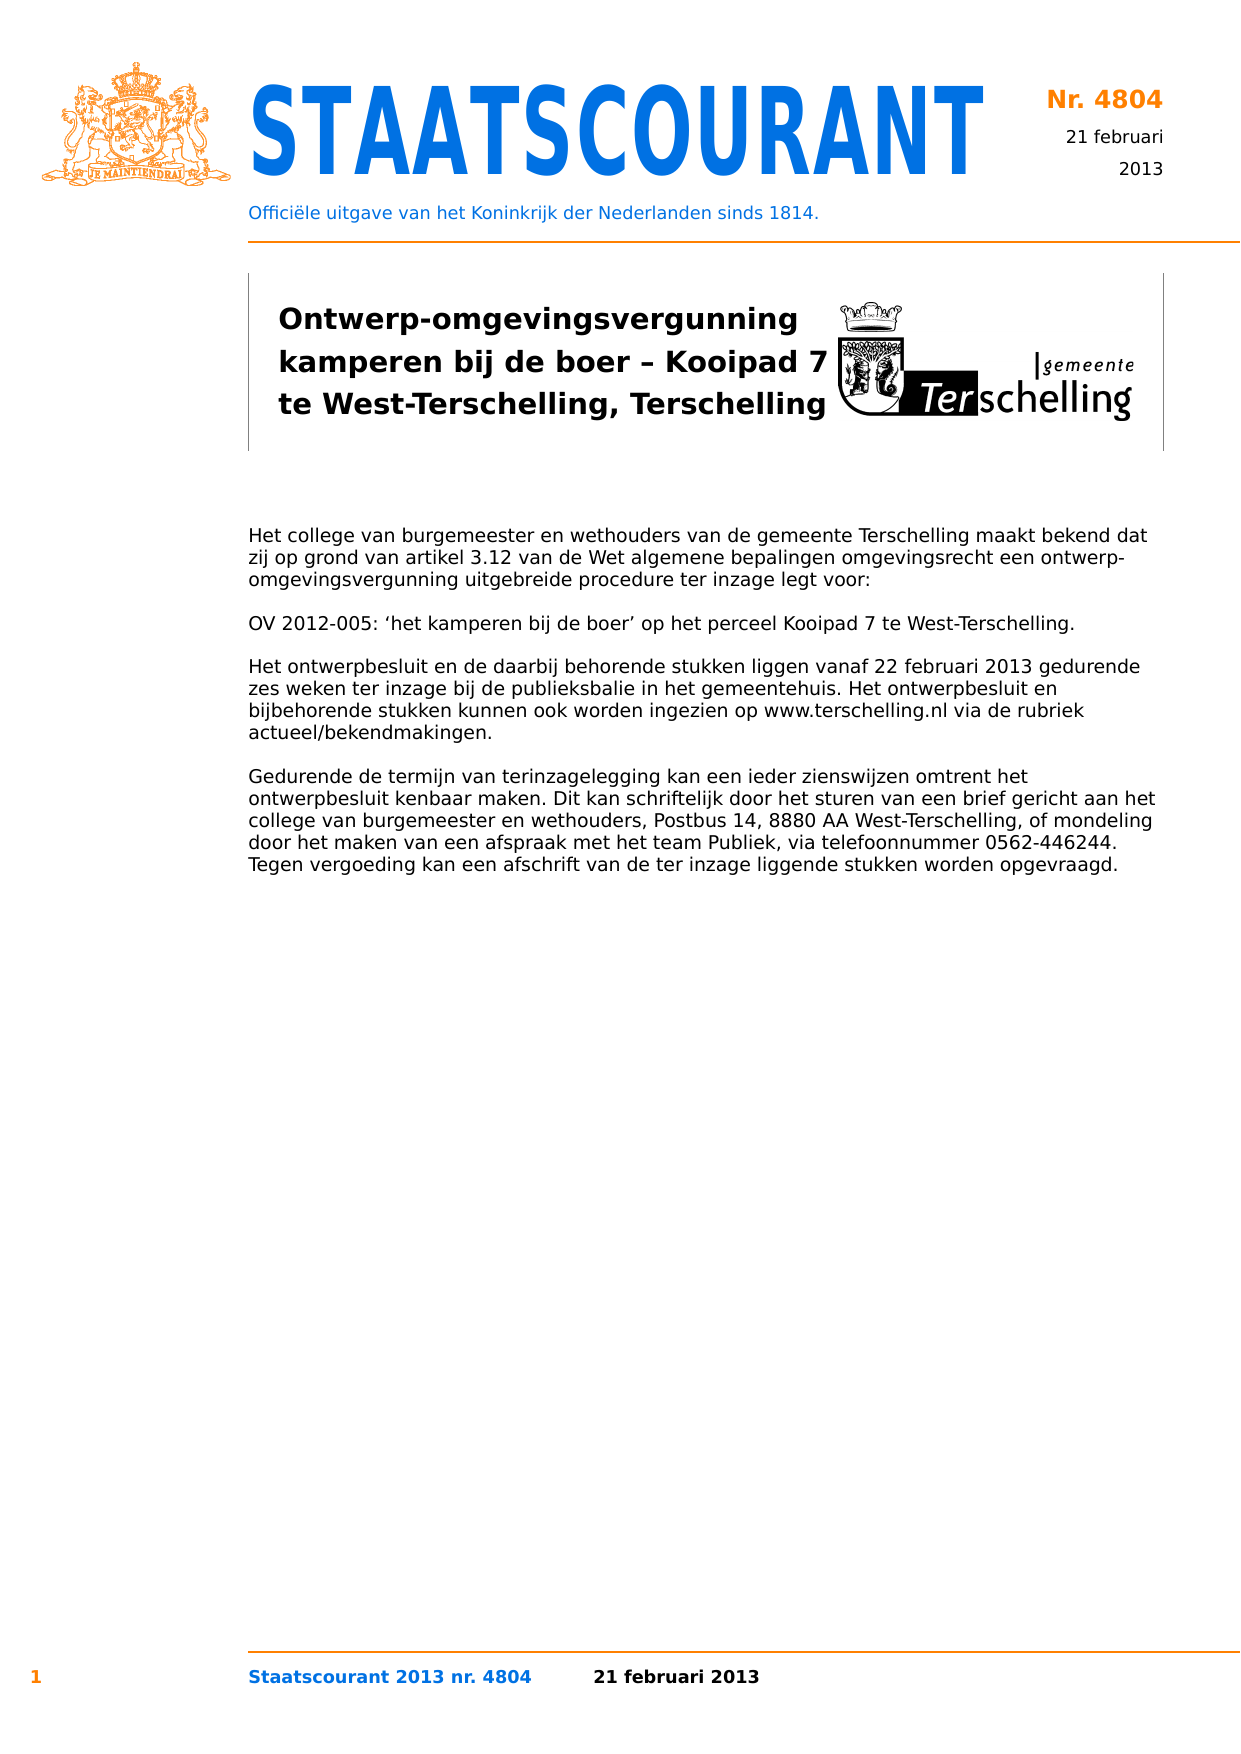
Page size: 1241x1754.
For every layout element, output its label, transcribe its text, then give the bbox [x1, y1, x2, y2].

picture [838, 302, 1134, 421]
table_header Nr. 4804 [998, 62, 1240, 121]
table_cell 2013 [998, 153, 1240, 203]
subtitle Ontwerp-omgevingsvergunning kamperen bij de boer – Kooipad 7 te West-Terschelling, Terschelling [249, 273, 1163, 451]
picture [41, 62, 231, 186]
table_header STAATSCOURANT [248, 62, 998, 203]
table_header [25, 62, 248, 241]
text Gedurende de termijn van terinzagelegging kan een ieder zienswijzen omtrent het ontwerpbesluit kenbaar maken. Dit kan schriftelijk door het sturen van een brief gericht aan het college van burgemeester en wethouders, Postbus 14, 8880 AA West-Terschelling, of mondeling door het maken van een afspraak met het team Publiek, via telefoonnummer 0562-446244. Tegen vergoeding kan een afschrift van de ter inzage liggende stukken worden opgevraagd. [248, 766, 1163, 876]
text Het ontwerpbesluit en de daarbij behorende stukken liggen vanaf 22 februari 2013 gedurende zes weken ter inzage bij de publieksbalie in het gemeentehuis. Het ontwerpbesluit en bijbehorende stukken kunnen ook worden ingezien op www.terschelling.nl via de rubriek actueel/bekendmakingen. [248, 656, 1163, 744]
table_cell 21 februari [998, 121, 1240, 153]
text OV 2012-005: ‘het kamperen bij de boer’ op het perceel Kooipad 7 te West-Terschelling. [248, 612, 1163, 634]
text Het college van burgemeester en wethouders van de gemeente Terschelling maakt bekend dat zij op grond van artikel 3.12 van de Wet algemene bepalingen omgevingsrecht een ontwerp-omgevingsvergunning uitgebreide procedure ter inzage legt voor: [248, 525, 1163, 591]
table_cell Officiële uitgave van het Koninkrijk der Nederlanden sinds 1814. [248, 203, 1240, 241]
